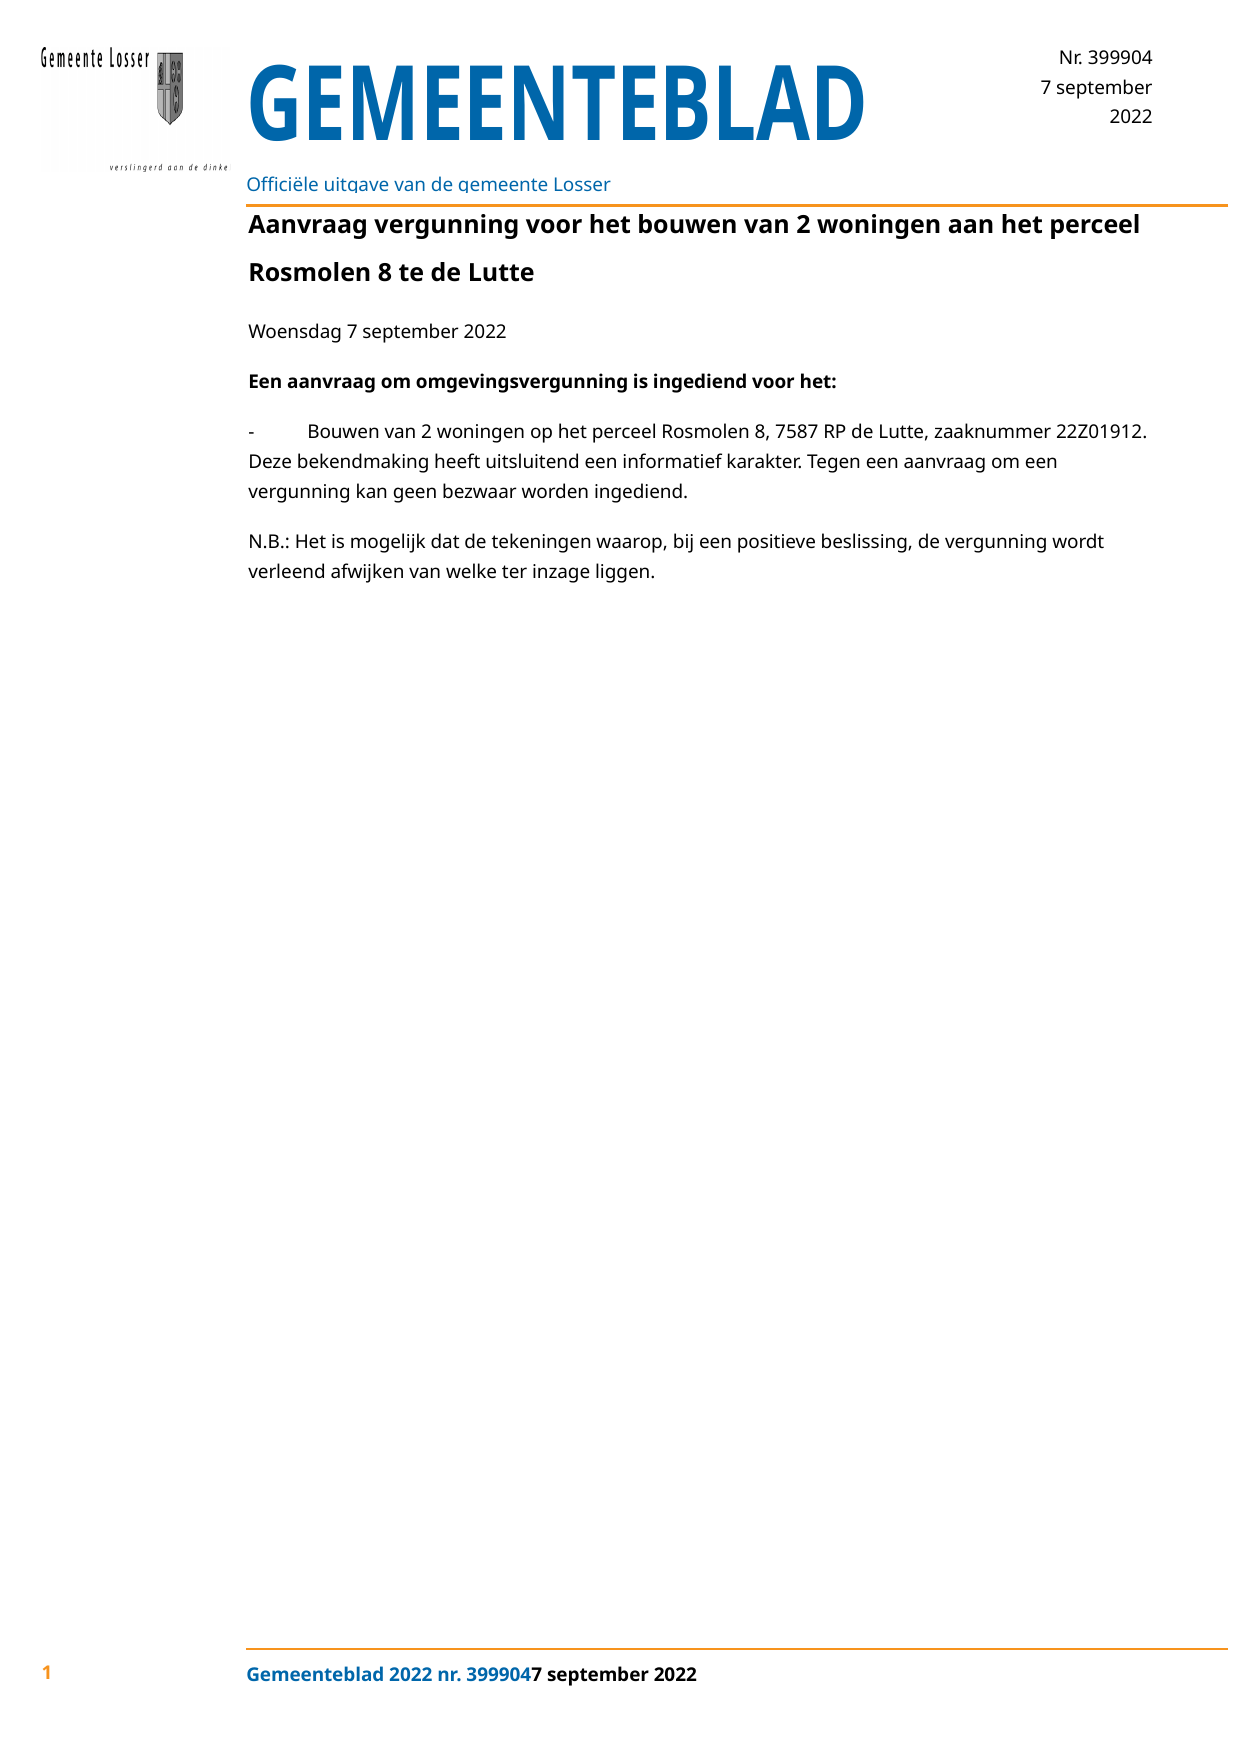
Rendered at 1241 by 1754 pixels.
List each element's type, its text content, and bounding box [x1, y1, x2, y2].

text Aanvraag vergunning voor het bouwen van 2 woningen aan het perceel Rosmolen 8 te de Lutte [248, 207, 1152, 288]
list Bouwen van 2 woningen op het perceel Rosmolen 8, 7587 RP de Lutte, zaaknummer 22Z01912. [248, 419, 1152, 444]
text Woensdag 7 september 2022 [248, 318, 1152, 344]
text N.B.: Het is mogelijk dat de tekeningen waarop, bij een positieve beslissing, de vergunning wordt verleend afwijken van welke ter inzage liggen. [248, 528, 1152, 584]
picture [41, 47, 231, 172]
text Deze bekendmaking heeft uitsluitend een informatief karakter. Tegen een aanvraag om een vergunning kan geen bezwaar worden ingediend. [248, 448, 1152, 504]
text Een aanvraag om omgevingsvergunning is ingediend voor het: [248, 368, 1152, 394]
